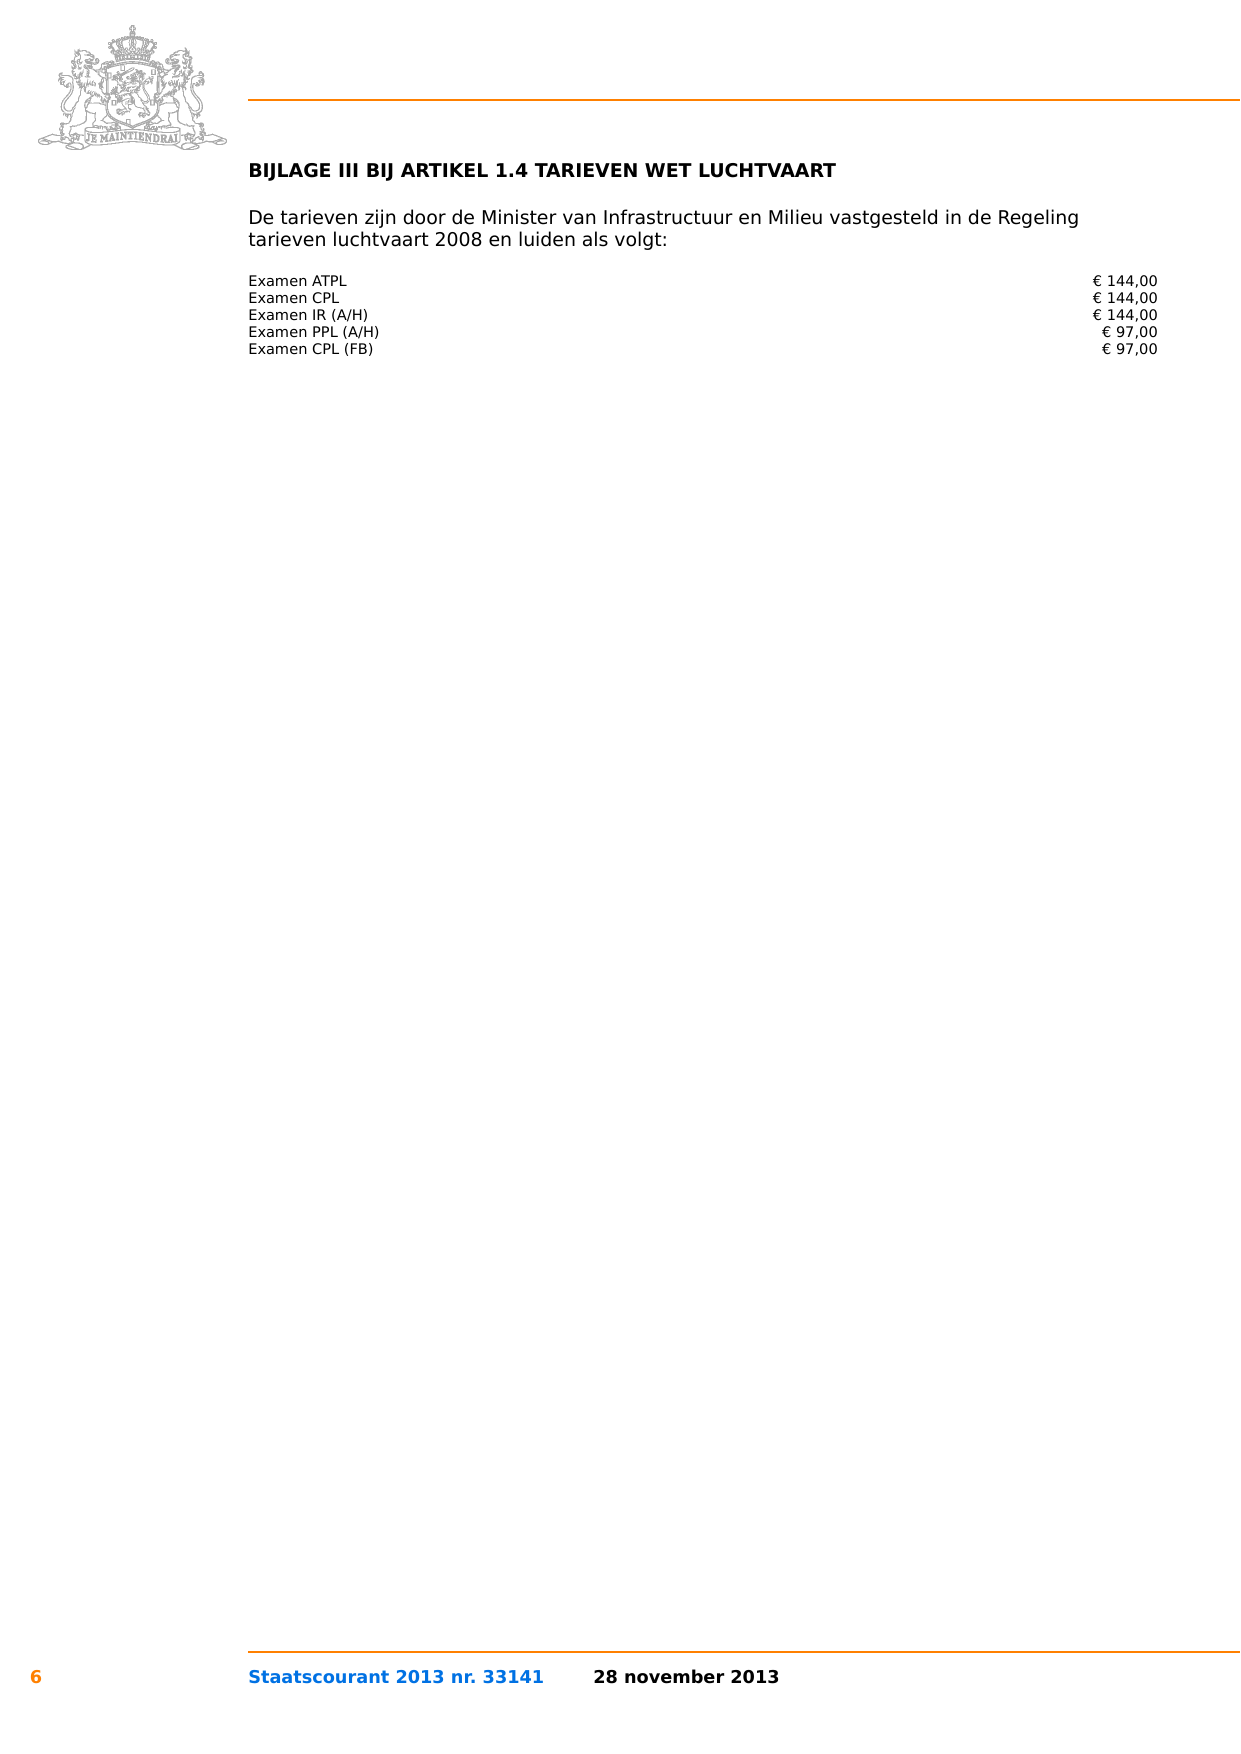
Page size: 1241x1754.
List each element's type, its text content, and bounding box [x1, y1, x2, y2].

table_cell Examen CPL (FB) [248, 341, 994, 358]
table_cell € 144,00 [994, 290, 1163, 307]
table_cell Examen IR (A/H) [248, 307, 994, 324]
table_cell € 97,00 [994, 324, 1163, 341]
subtitle BIJLAGE III BIJ ARTIKEL 1.4 TARIEVEN WET LUCHTVAART [248, 160, 1163, 182]
table_header € 144,00 [994, 273, 1163, 290]
text De tarieven zijn door de Minister van Infrastructuur en Milieu vastgesteld in de Regeling tarieven luchtvaart 2008 en luiden als volgt: [248, 207, 1163, 251]
table_header Examen ATPL [248, 273, 994, 290]
table_cell € 97,00 [994, 341, 1163, 358]
table_cell Examen CPL [248, 290, 994, 307]
table_cell € 144,00 [994, 307, 1163, 324]
picture [38, 25, 227, 150]
table_cell Examen PPL (A/H) [248, 324, 994, 341]
